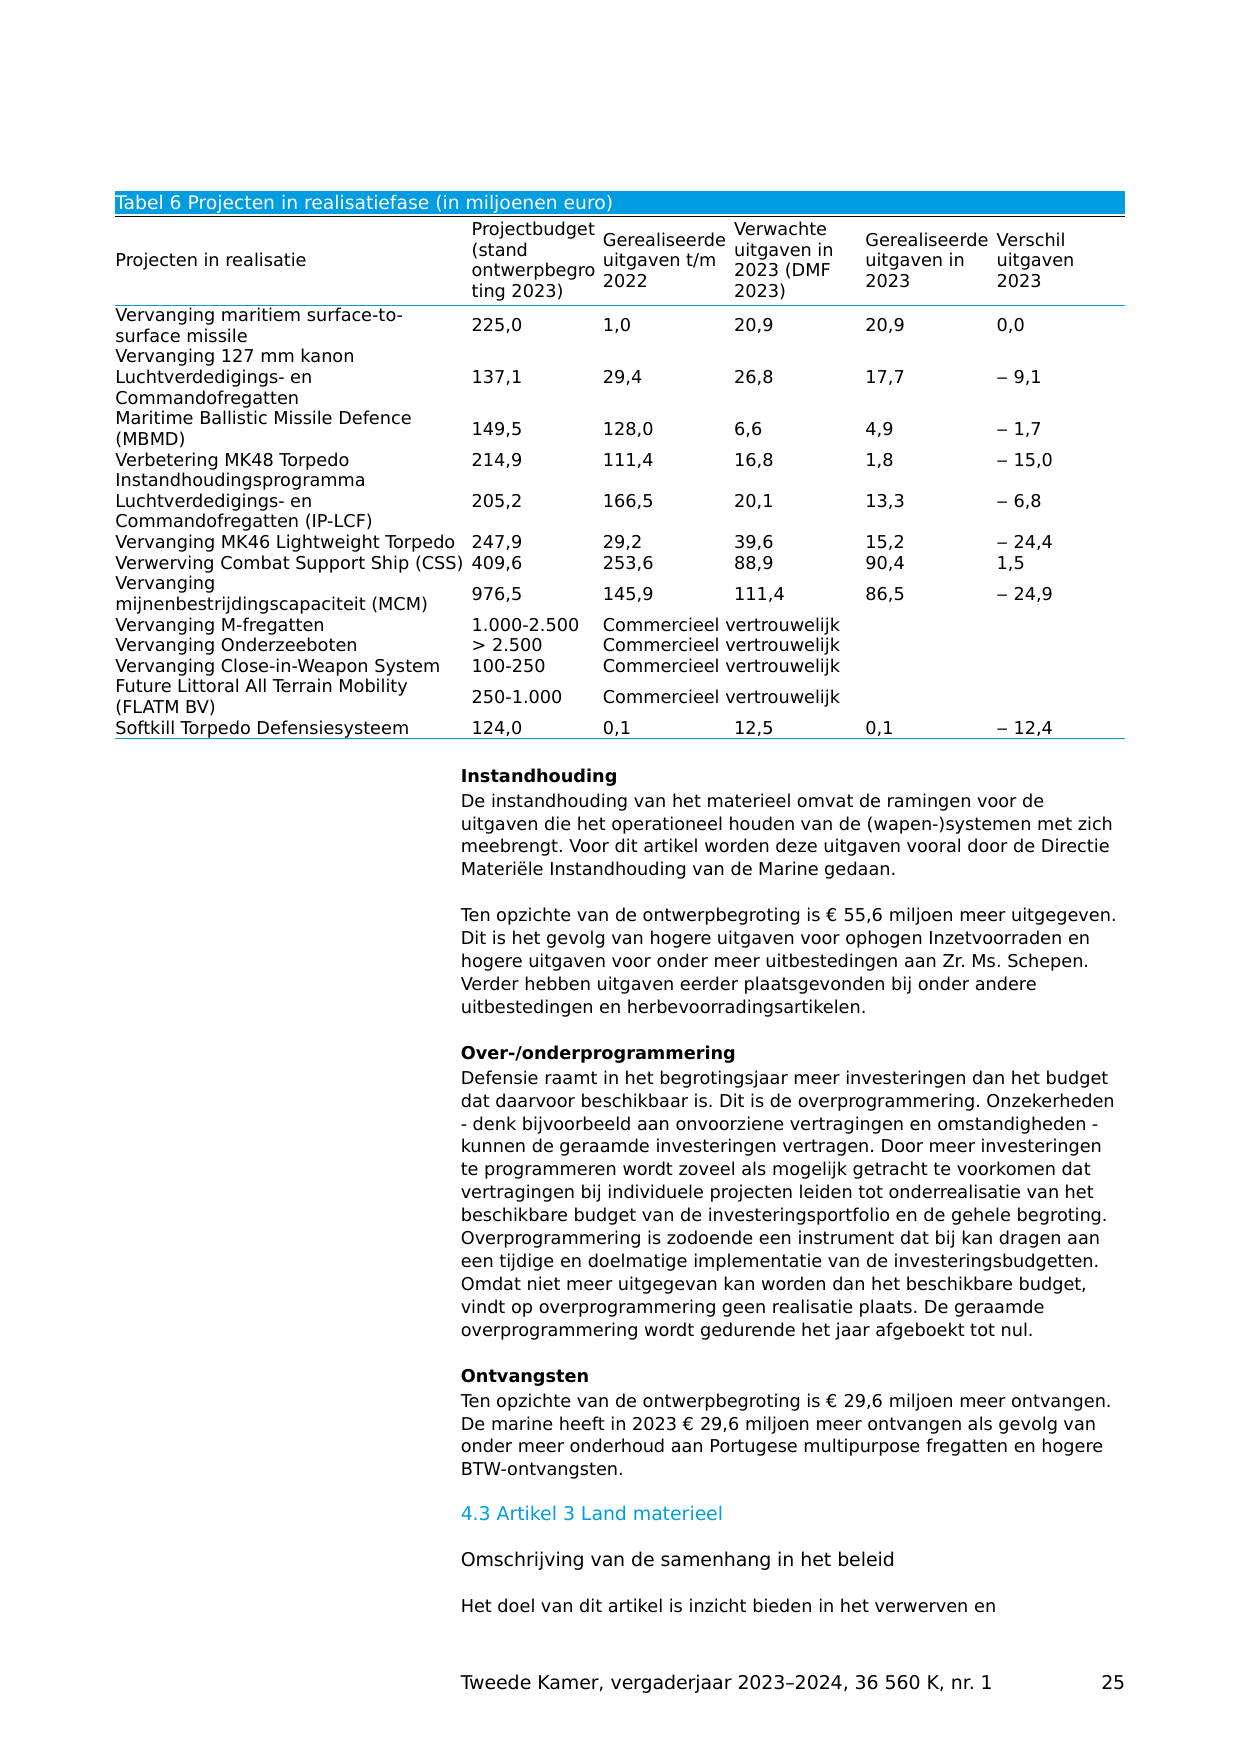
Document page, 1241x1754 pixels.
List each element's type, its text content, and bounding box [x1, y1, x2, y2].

table_cell 6,6 [731, 408, 862, 449]
table_cell 16,8 [731, 450, 862, 470]
table_cell Softkill Torpedo Defensiesysteem [115, 718, 468, 738]
text Defensie raamt in het begrotingsjaar meer investeringen dan het budget dat daarvoor beschikbaar is. Dit is de overprogrammering. Onzekerheden - denk bijvoorbeeld aan onvoorziene vertragingen en omstandigheden - kunnen de geraamde investeringen vertragen. Door meer investeringen te programmeren wordt zoveel als mogelijk getracht te voorkomen dat vertragingen bij individuele projecten leiden tot onderrealisatie van het beschikbare budget van de investeringsportfolio en de gehele begroting. Overprogrammering is zodoende een instrument dat bij kan dragen aan een tijdige en doelmatige implementatie van de investeringsbudgetten. Omdat niet meer uitgegevan kan worden dan het beschikbare budget, vindt op overprogrammering geen realisatie plaats. De geraamde overprogrammering wordt gedurende het jaar afgeboekt tot nul. [461, 1066, 1125, 1341]
table_cell 205,2 [469, 470, 600, 532]
table_cell 145,9 [600, 573, 731, 614]
table_cell Gerealiseerde uitgaven t/m 2022 [600, 217, 731, 304]
table_cell ‒ 6,8 [994, 470, 1125, 532]
table_cell Maritime Ballistic Missile Defence (MBMD) [115, 408, 468, 449]
table_cell Gerealiseerde uitgaven in 2023 [862, 217, 993, 304]
table_cell 214,9 [469, 450, 600, 470]
table_cell 15,2 [862, 532, 993, 553]
table_cell ‒ 15,0 [994, 450, 1125, 470]
table_cell 12,5 [731, 718, 862, 738]
table_cell 29,4 [600, 346, 731, 408]
table_cell ‒ 12,4 [994, 718, 1125, 738]
table_cell 90,4 [862, 553, 993, 573]
table_cell Projectbudget (stand ontwerpbegroting 2023) [469, 217, 600, 304]
table_cell 4,9 [862, 408, 993, 449]
table_cell 976,5 [469, 573, 600, 614]
table_cell 29,2 [600, 532, 731, 553]
table_cell 409,6 [469, 553, 600, 573]
text Over-/onderprogrammering [461, 1041, 1125, 1064]
text Instandhouding [461, 764, 1125, 787]
table_cell 86,5 [862, 573, 993, 614]
table_cell Vervanging Close-in-Weapon System [115, 656, 468, 676]
table_cell Commercieel vertrouwelijk [600, 656, 1125, 676]
text Ten opzichte van de ontwerpbegroting is € 29,6 miljoen meer ontvangen. De marine heeft in 2023 € 29,6 miljoen meer ontvangen als gevolg van onder meer onderhoud aan Portugese multipurpose fregatten en hogere BTW-ontvangsten. [461, 1389, 1125, 1480]
table_cell 149,5 [469, 408, 600, 449]
table_cell 26,8 [731, 346, 862, 408]
text Het doel van dit artikel is inzicht bieden in het verwerven en [461, 1594, 1125, 1617]
text Ontvangsten [461, 1364, 1125, 1387]
table_cell 137,1 [469, 346, 600, 408]
table_cell Commercieel vertrouwelijk [600, 676, 1125, 718]
table_cell 1,8 [862, 450, 993, 470]
table_cell 166,5 [600, 470, 731, 532]
table_cell Future Littoral All Terrain Mobility (FLATM BV) [115, 676, 468, 718]
table_cell Vervanging 127 mm kanon Luchtverdedigings- en Commandofregatten [115, 346, 468, 408]
table_cell Verwerving Combat Support Ship (CSS) [115, 553, 468, 573]
table_cell ‒ 24,4 [994, 532, 1125, 553]
table_cell Verbetering MK48 Torpedo [115, 450, 468, 470]
table_cell Vervanging MK46 Lightweight Torpedo [115, 532, 468, 553]
table_cell 39,6 [731, 532, 862, 553]
table_cell Projecten in realisatie [115, 217, 468, 304]
table_cell 17,7 [862, 346, 993, 408]
table_cell Verwachte uitgaven in 2023 (DMF 2023) [731, 217, 862, 304]
table_cell 124,0 [469, 718, 600, 738]
table_cell 111,4 [600, 450, 731, 470]
table_cell 111,4 [731, 573, 862, 614]
table_cell 88,9 [731, 553, 862, 573]
table_cell 225,0 [469, 306, 600, 346]
table_cell 250-1.000 [469, 676, 600, 718]
table_cell Instandhoudingsprogramma Luchtverdedigings- en Commandofregatten (IP-LCF) [115, 470, 468, 532]
table_cell 100-250 [469, 656, 600, 676]
table_cell 0,1 [600, 718, 731, 738]
table_cell ‒ 1,7 [994, 408, 1125, 449]
title Omschrijving van de samenhang in het beleid [461, 1549, 1125, 1571]
table_cell Vervanging mijnenbestrijdingscapaciteit (MCM) [115, 573, 468, 614]
table_cell 253,6 [600, 553, 731, 573]
table_cell ‒ 9,1 [994, 346, 1125, 408]
table_cell 1.000-2.500 [469, 615, 600, 635]
table_cell Commercieel vertrouwelijk [600, 615, 1125, 635]
table_cell Verschil uitgaven 2023 [994, 217, 1125, 304]
table_cell 20,1 [731, 470, 862, 532]
table_cell 128,0 [600, 408, 731, 449]
table_cell Vervanging maritiem surface-to-surface missile [115, 306, 468, 346]
table_cell 1,0 [600, 306, 731, 346]
table_cell 20,9 [862, 306, 993, 346]
title 4.3 Artikel 3 Land materieel [461, 1503, 1125, 1525]
table_cell Commercieel vertrouwelijk [600, 635, 1125, 656]
table_cell Vervanging Onderzeeboten [115, 635, 468, 656]
table_cell ‒ 24,9 [994, 573, 1125, 614]
table_cell 0,1 [862, 718, 993, 738]
table_cell 13,3 [862, 470, 993, 532]
text Ten opzichte van de ontwerpbegroting is € 55,6 miljoen meer uitgegeven. Dit is het gevolg van hogere uitgaven voor ophogen Inzetvoorraden en hogere uitgaven voor onder meer uitbestedingen aan Zr. Ms. Schepen. Verder hebben uitgaven eerder plaatsgevonden bij onder andere uitbestedingen en herbevoorradingsartikelen. [461, 903, 1125, 1018]
table_cell 1,5 [994, 553, 1125, 573]
table_cell 20,9 [731, 306, 862, 346]
table_cell Vervanging M-fregatten [115, 615, 468, 635]
table_cell 247,9 [469, 532, 600, 553]
text De instandhouding van het materieel omvat de ramingen voor de uitgaven die het operationeel houden van de (wapen-)systemen met zich meebrengt. Voor dit artikel worden deze uitgaven vooral door de Directie Materiële Instandhouding van de Marine gedaan. [461, 789, 1125, 880]
table_cell 0,0 [994, 306, 1125, 346]
table_cell > 2.500 [469, 635, 600, 656]
